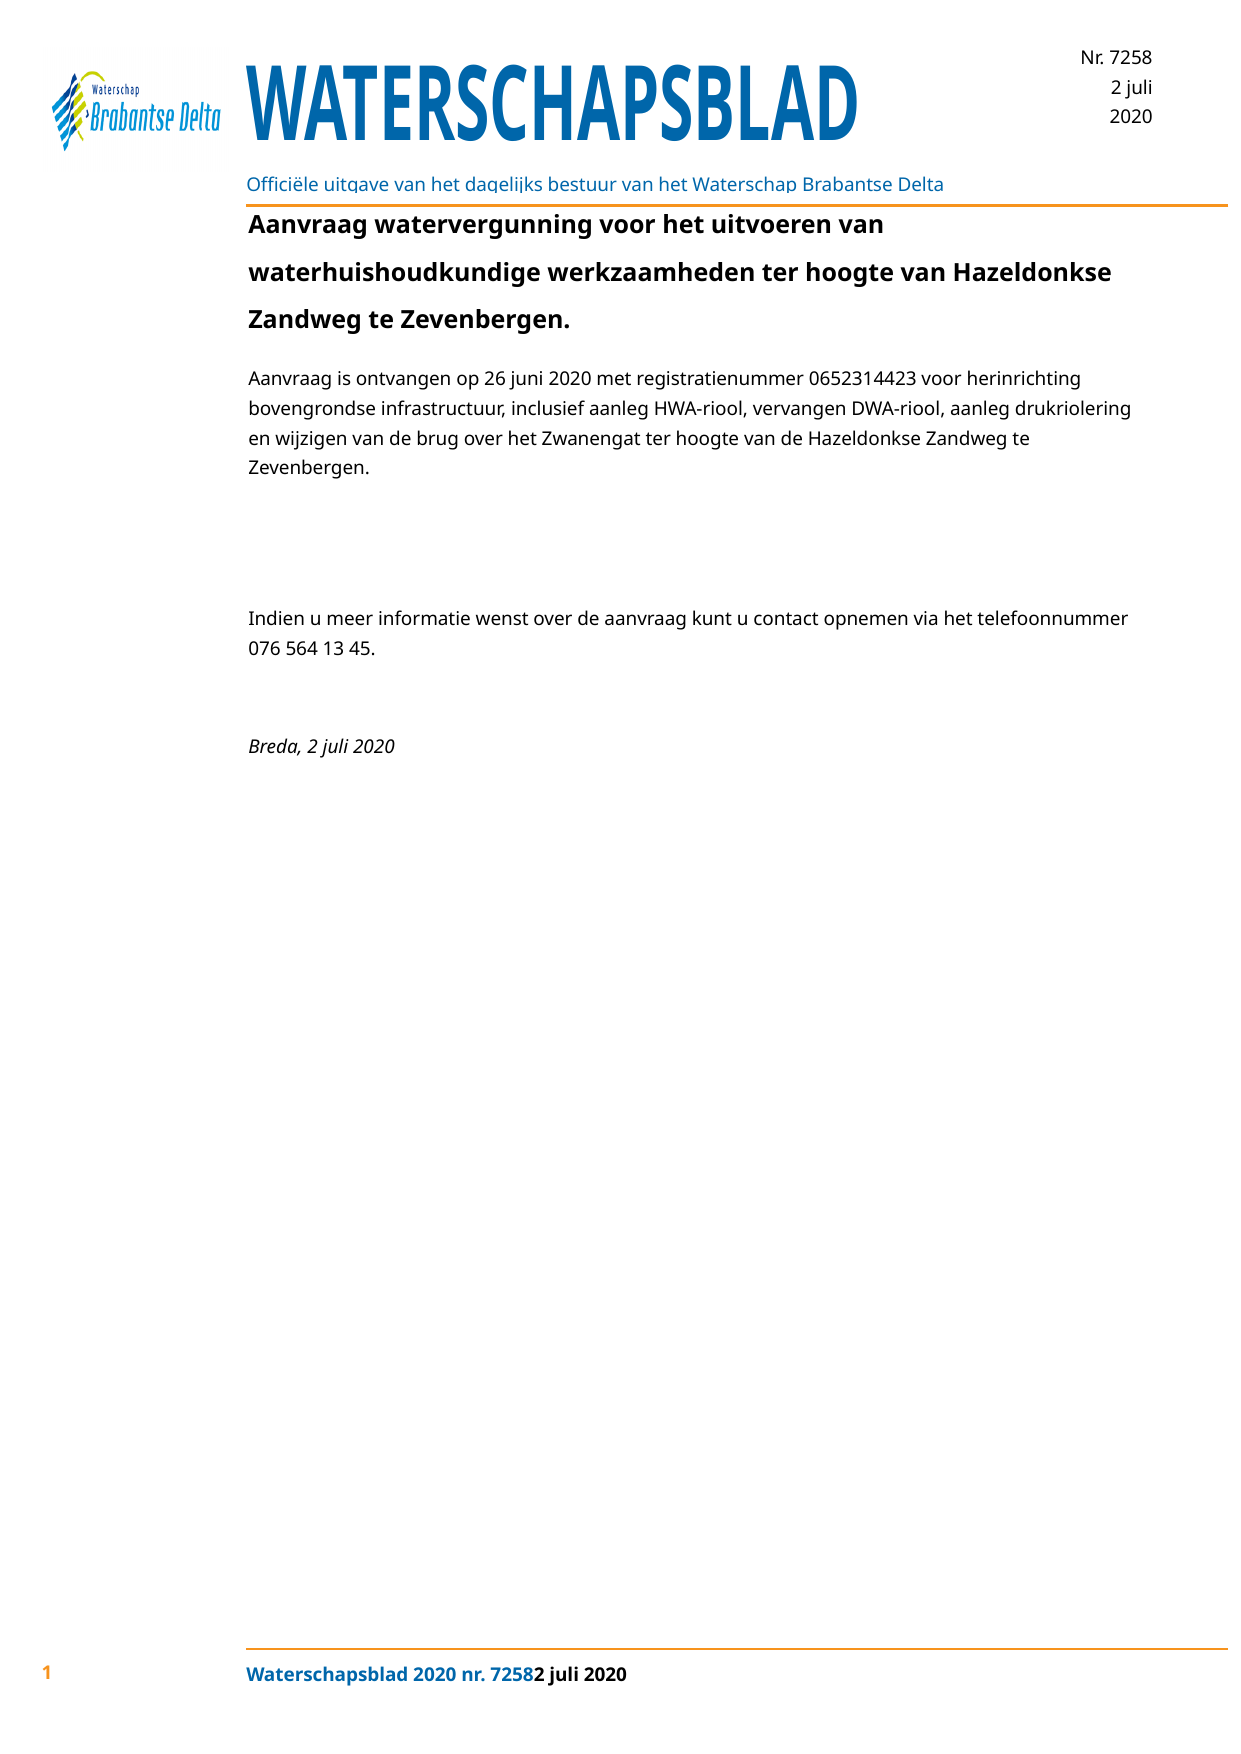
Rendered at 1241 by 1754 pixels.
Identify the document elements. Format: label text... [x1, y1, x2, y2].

picture [41, 47, 231, 172]
text Aanvraag watervergunning voor het uitvoeren van waterhuishoudkundige werkzaamheden ter hoogte van Hazeldonkse Zandweg te Zevenbergen. [248, 207, 1152, 336]
text Aanvraag is ontvangen op 26 juni 2020 met registratienummer 0652314423 voor herinrichting bovengrondse infrastructuur, inclusief aanleg HWA-riool, vervangen DWA-riool, aanleg drukriolering en wijzigen van de brug over het Zwanengat ter hoogte van de Hazeldonkse Zandweg te Zevenbergen. [248, 366, 1152, 480]
text Breda, 2 juli 2020 [248, 733, 1152, 759]
text Indien u meer informatie wenst over de aanvraag kunt u contact opnemen via het telefoonnummer 076 564 13 45. [248, 606, 1152, 661]
